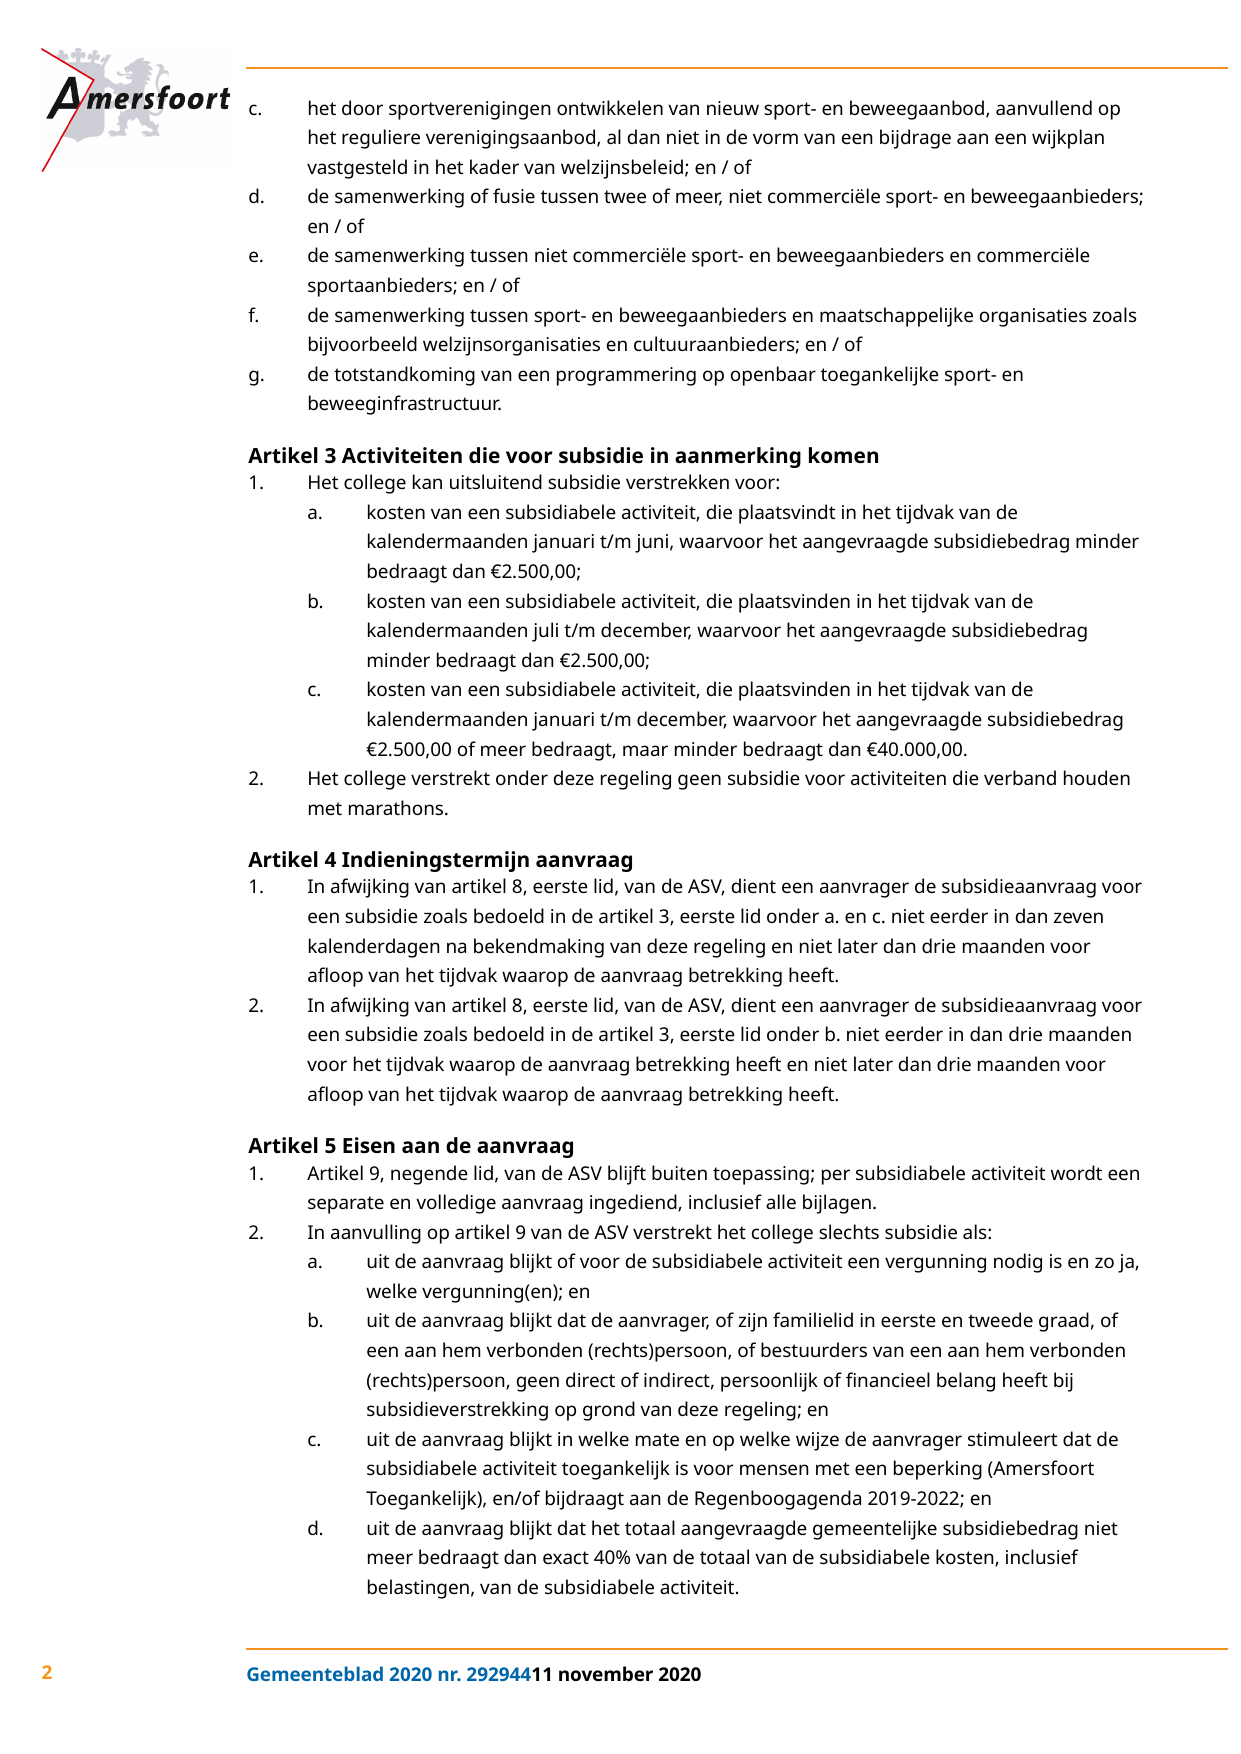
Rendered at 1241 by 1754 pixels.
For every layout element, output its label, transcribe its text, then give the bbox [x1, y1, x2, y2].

picture [41, 47, 231, 172]
list kosten van een subsidiabele activiteit, die plaatsvinden in het tijdvak van de kalendermaanden januari t/m december, waarvoor het aangevraagde subsidiebedrag €2.500,00 of meer bedraagt, maar minder bedraagt dan €40.000,00. [307, 677, 1152, 761]
list de samenwerking tussen niet commerciële sport- en beweegaanbieders en commerciële sportaanbieders; en / of [248, 243, 1152, 298]
list de samenwerking of fusie tussen twee of meer, niet commerciële sport- en beweegaanbieders; en / of [248, 183, 1152, 239]
list In aanvulling op artikel 9 van de ASV verstrekt het college slechts subsidie als: [248, 1219, 1152, 1244]
text Artikel 5 Eisen aan de aanvraag [248, 1131, 1152, 1160]
list de totstandkoming van een programmering op openbaar toegankelijke sport- en beweeginfrastructuur. [248, 361, 1152, 416]
text Artikel 4 Indieningstermijn aanvraag [248, 845, 1152, 874]
list Artikel 9, negende lid, van de ASV blijft buiten toepassing; per subsidiabele activiteit wordt een separate en volledige aanvraag ingediend, inclusief alle bijlagen. [248, 1160, 1152, 1215]
list In afwijking van artikel 8, eerste lid, van de ASV, dient een aanvrager de subsidieaanvraag voor een subsidie zoals bedoeld in de artikel 3, eerste lid onder b. niet eerder in dan drie maanden voor het tijdvak waarop de aanvraag betrekking heeft en niet later dan drie maanden voor afloop van het tijdvak waarop de aanvraag betrekking heeft. [248, 992, 1152, 1107]
list uit de aanvraag blijkt dat het totaal aangevraagde gemeentelijke subsidiebedrag niet meer bedraagt dan exact 40% van de totaal van de subsidiabele kosten, inclusief belastingen, van de subsidiabele activiteit. [307, 1515, 1152, 1599]
text Artikel 3 Activiteiten die voor subsidie in aanmerking komen [248, 441, 1152, 469]
list In afwijking van artikel 8, eerste lid, van de ASV, dient een aanvrager de subsidieaanvraag voor een subsidie zoals bedoeld in de artikel 3, eerste lid onder a. en c. niet eerder in dan zeven kalenderdagen na bekendmaking van deze regeling en niet later dan drie maanden voor afloop van het tijdvak waarop de aanvraag betrekking heeft. [248, 874, 1152, 988]
list het door sportverenigingen ontwikkelen van nieuw sport- en beweegaanbod, aanvullend op het reguliere verenigingsaanbod, al dan niet in de vorm van een bijdrage aan een wijkplan vastgesteld in het kader van welzijnsbeleid; en / of [248, 95, 1152, 180]
list Het college verstrekt onder deze regeling geen subsidie voor activiteiten die verband houden met marathons. [248, 765, 1152, 821]
list kosten van een subsidiabele activiteit, die plaatsvindt in het tijdvak van de kalendermaanden januari t/m juni, waarvoor het aangevraagde subsidiebedrag minder bedraagt dan €2.500,00; [307, 499, 1152, 584]
list Het college kan uitsluitend subsidie verstrekken voor: [248, 469, 1152, 495]
list uit de aanvraag blijkt in welke mate en op welke wijze de aanvrager stimuleert dat de subsidiabele activiteit toegankelijk is voor mensen met een beperking (Amersfoort Toegankelijk), en/of bijdraagt aan de Regenboogagenda 2019-2022; en [307, 1426, 1152, 1511]
list uit de aanvraag blijkt dat de aanvrager, of zijn familielid in eerste en tweede graad, of een aan hem verbonden (rechts)persoon, of bestuurders van een aan hem verbonden (rechts)persoon, geen direct of indirect, persoonlijk of financieel belang heeft bij subsidieverstrekking op grond van deze regeling; en [307, 1308, 1152, 1422]
list de samenwerking tussen sport- en beweegaanbieders en maatschappelijke organisaties zoals bijvoorbeeld welzijnsorganisaties en cultuuraanbieders; en / of [248, 302, 1152, 357]
list kosten van een subsidiabele activiteit, die plaatsvinden in het tijdvak van de kalendermaanden juli t/m december, waarvoor het aangevraagde subsidiebedrag minder bedraagt dan €2.500,00; [307, 588, 1152, 673]
list uit de aanvraag blijkt of voor de subsidiabele activiteit een vergunning nodig is en zo ja, welke vergunning(en); en [307, 1248, 1152, 1304]
